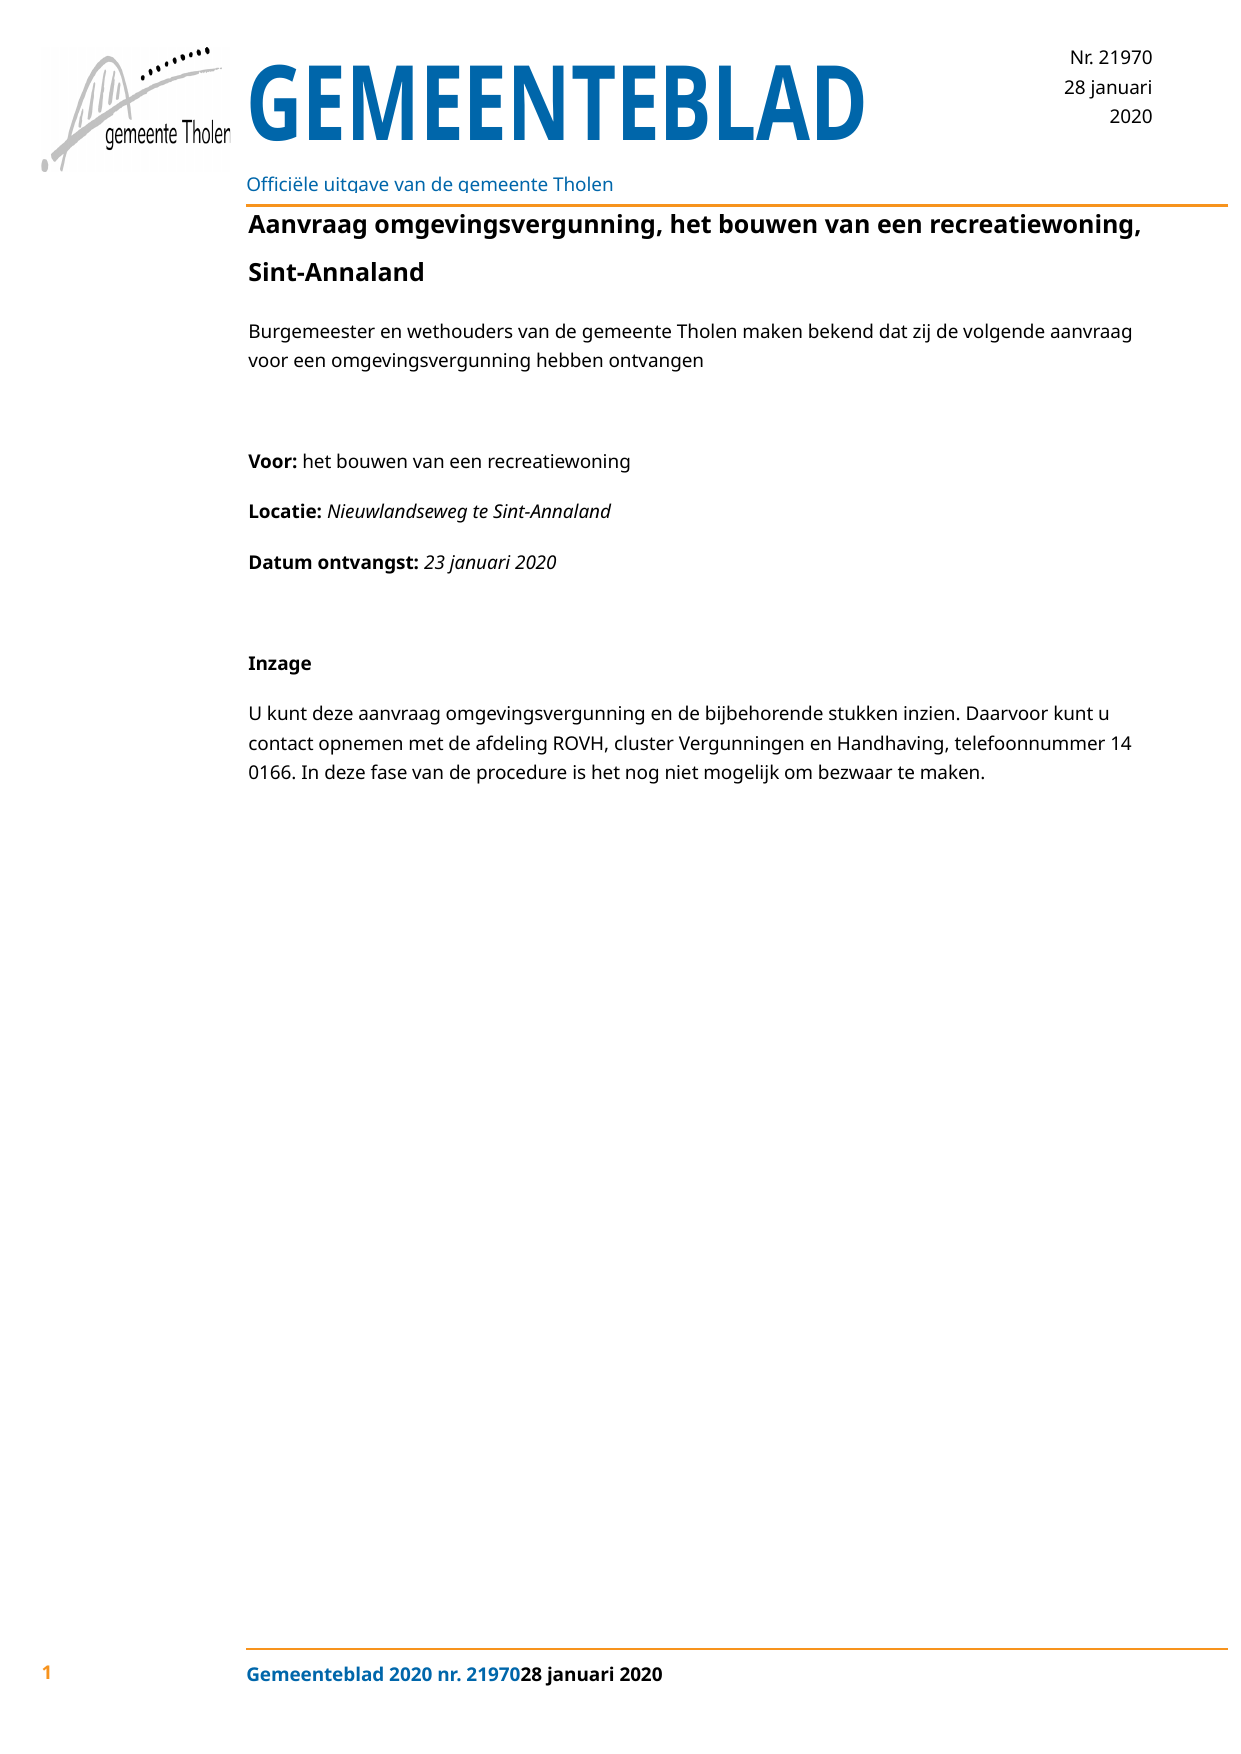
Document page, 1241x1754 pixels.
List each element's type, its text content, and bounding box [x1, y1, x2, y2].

text Aanvraag omgevingsvergunning, het bouwen van een recreatiewoning, Sint-Annaland [248, 207, 1152, 288]
text U kunt deze aanvraag omgevingsvergunning en de bijbehorende stukken inzien. Daarvoor kunt u contact opnemen met de afdeling ROVH, cluster Vergunningen en Handhaving, telefoonnummer 14 0166. In deze fase van de procedure is het nog niet mogelijk om bezwaar te maken. [248, 700, 1152, 785]
text Locatie: Nieuwlandseweg te Sint-Annaland [248, 499, 1152, 524]
text Voor: het bouwen van een recreatiewoning [248, 448, 1152, 474]
text Burgemeester en wethouders van de gemeente Tholen maken bekend dat zij de volgende aanvraag voor een omgevingsvergunning hebben ontvangen [248, 318, 1152, 373]
text Inzage [248, 650, 1152, 676]
text Datum ontvangst: 23 januari 2020 [248, 549, 1152, 575]
picture [41, 47, 231, 172]
